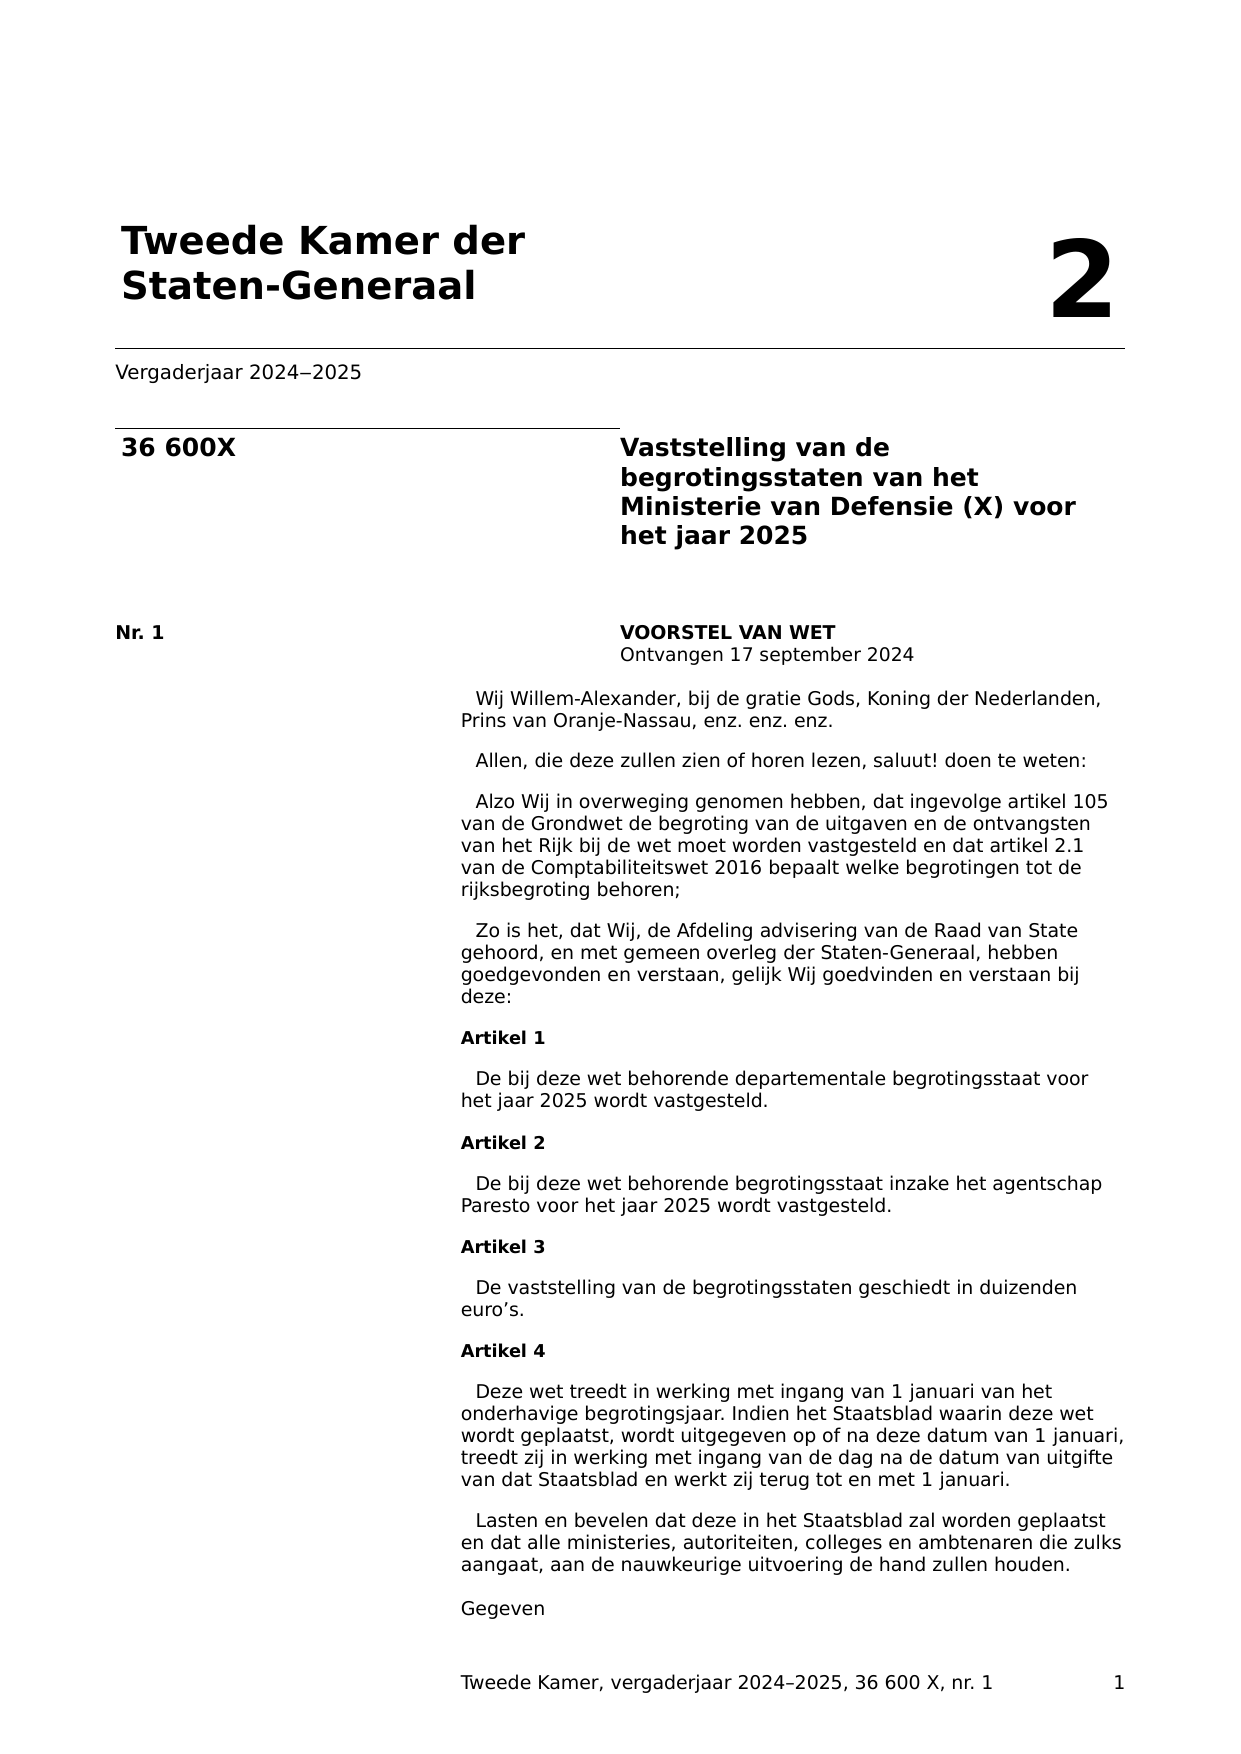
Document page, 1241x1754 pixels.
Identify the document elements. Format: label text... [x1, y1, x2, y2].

text Deze wet treedt in werking met ingang van 1 januari van het onderhavige begrotingsjaar. Indien het Staatsblad waarin deze wet wordt geplaatst, wordt uitgegeven op of na deze datum van 1 januari, treedt zij in werking met ingang van de dag na de datum van uitgifte van dat Staatsblad en werkt zij terug tot en met 1 januari. [461, 1381, 1125, 1491]
table_header Voorstel van wet Ontvangen 17 september 2024 [620, 622, 1125, 688]
text De vaststelling van de begrotingsstaten geschiedt in duizenden euro’s. [461, 1277, 1125, 1321]
title Artikel 2 [461, 1131, 1125, 1154]
text Wij Willem-Alexander, bij de gratie Gods, Koning der Nederlanden, Prins van Oranje-Nassau, enz. enz. enz. [461, 688, 1125, 732]
text Alzo Wij in overweging genomen hebben, dat ingevolge artikel 105 van de Grondwet de begroting van de uitgaven en de ontvangsten van het Rijk bij de wet moet worden vastgesteld en dat artikel 2.1 van de Comptabiliteitswet 2016 bepaalt welke begrotingen tot de rijksbegroting behoren; [461, 791, 1125, 901]
table_header 2 [620, 213, 1125, 348]
table_header Vaststelling van de begrotingsstaten van het Ministerie van Defensie (X) voor het jaar 2025 [620, 428, 1125, 556]
text Gegeven [461, 1598, 1125, 1620]
text Allen, die deze zullen zien of horen lezen, saluut! doen te weten: [461, 750, 1125, 772]
text Zo is het, dat Wij, de Afdeling advisering van de Raad van State gehoord, en met gemeen overleg der Staten-Generaal, hebben goedgevonden en verstaan, gelijk Wij goedvinden en verstaan bij deze: [461, 920, 1125, 1008]
text Lasten en bevelen dat deze in het Staatsblad zal worden geplaatst en dat alle ministeries, autoriteiten, colleges en ambtenaren die zulks aangaat, aan de nauwkeurige uitvoering de hand zullen houden. [461, 1510, 1125, 1576]
text De bij deze wet behorende departementale begrotingsstaat voor het jaar 2025 wordt vastgesteld. [461, 1068, 1125, 1112]
table_header Nr. 1 [115, 622, 620, 688]
table_header Tweede Kamer der Staten-Generaal [115, 213, 620, 348]
text De bij deze wet behorende begrotingsstaat inzake het agentschap Paresto voor het jaar 2025 wordt vastgesteld. [461, 1172, 1125, 1216]
title Artikel 3 [461, 1235, 1125, 1258]
title Artikel 1 [461, 1026, 1125, 1049]
table_header 36 600X [115, 429, 620, 556]
table_cell Vergaderjaar 2024‒2025 [115, 349, 1125, 384]
title Artikel 4 [461, 1339, 1125, 1362]
